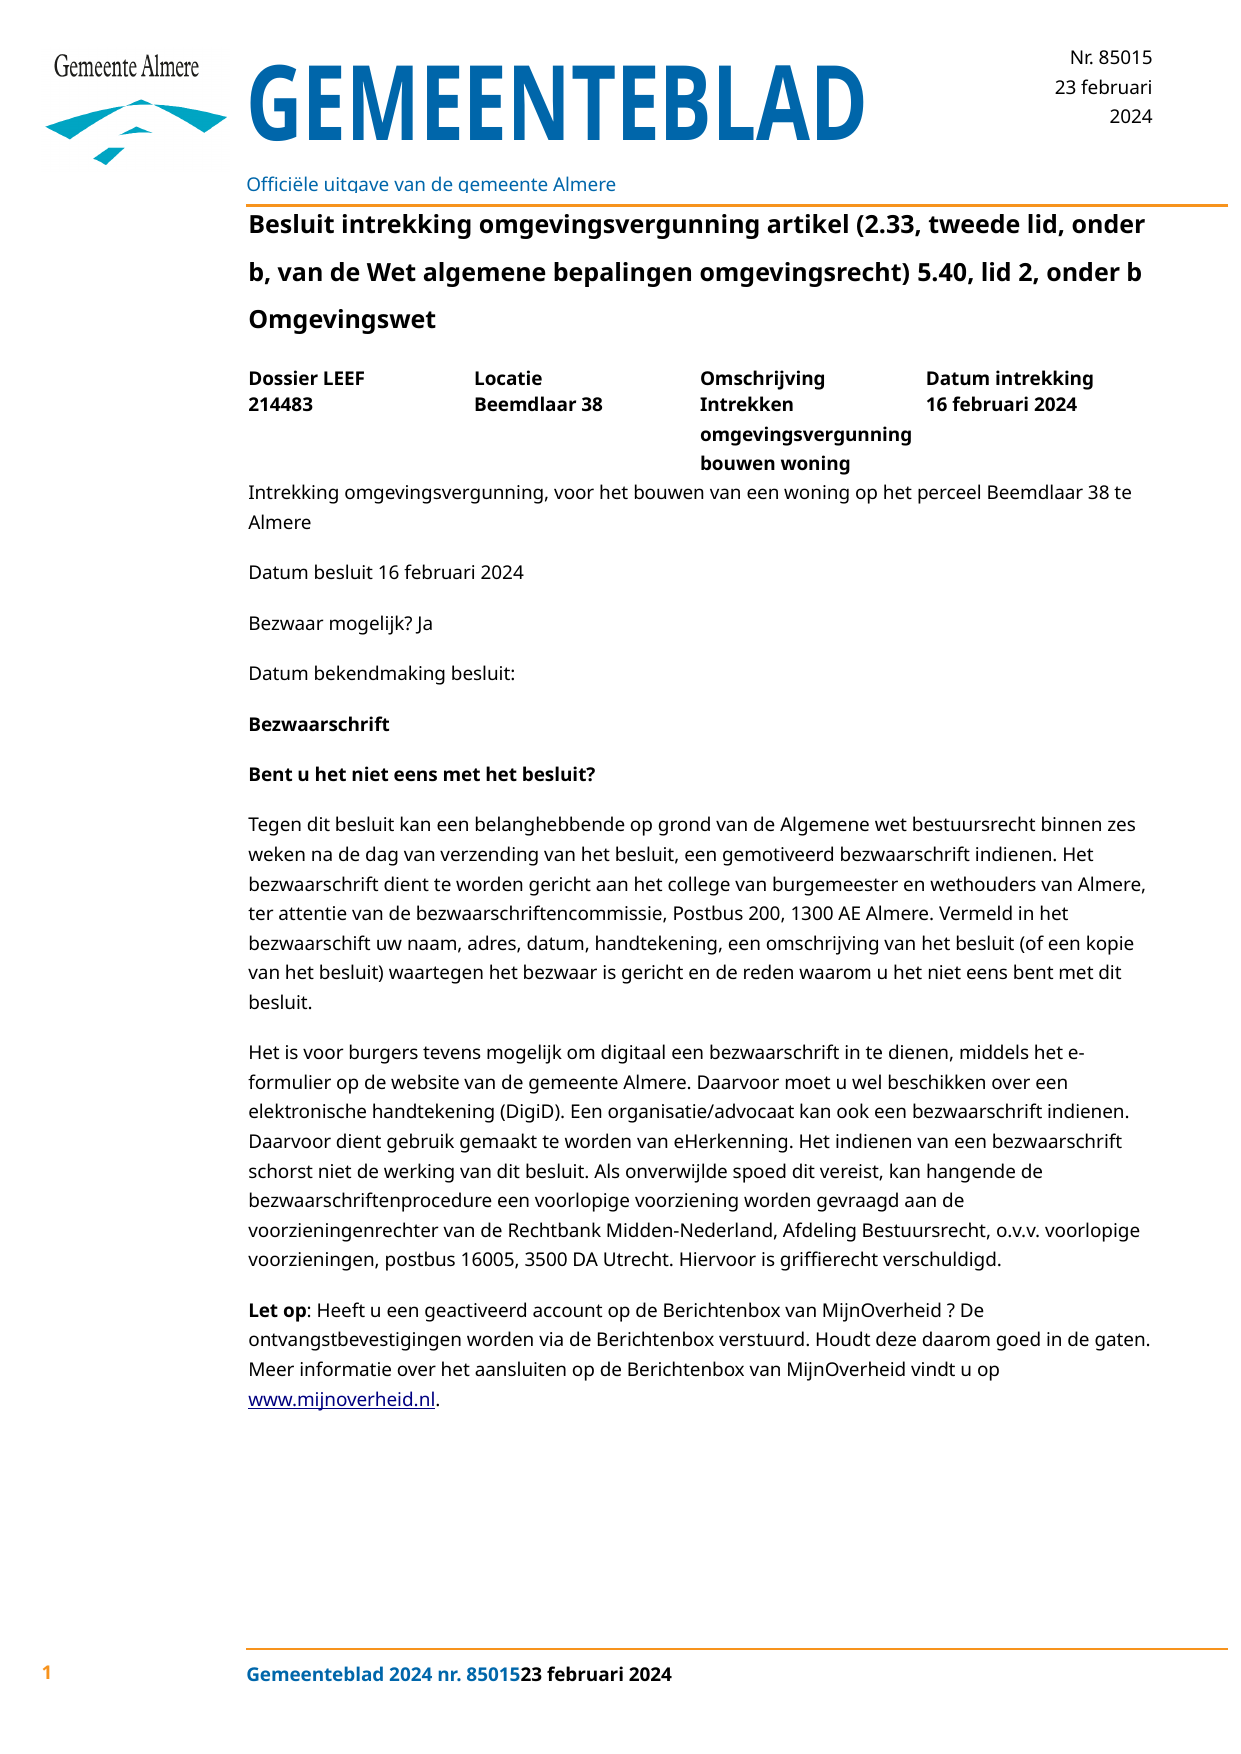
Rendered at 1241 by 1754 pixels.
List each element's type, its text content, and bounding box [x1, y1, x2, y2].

text Bezwaarschrift [248, 711, 1152, 736]
text Het is voor burgers tevens mogelijk om digitaal een bezwaarschrift in te dienen, middels het e-formulier op de website van de gemeente Almere. Daarvoor moet u wel beschikken over een elektronische handtekening (DigiD). Een organisatie/advocaat kan ook een bezwaarschrift indienen. Daarvoor dient gebruik gemaakt te worden van eHerkenning. Het indienen van een bezwaarschrift schorst niet de werking van dit besluit. Als onverwijlde spoed dit vereist, kan hangende de bezwaarschriftenprocedure een voorlopige voorziening worden gevraagd aan de voorzieningenrechter van de Rechtbank Midden-Nederland, Afdeling Bestuursrecht, o.v.v. voorlopige voorzieningen, postbus 16005, 3500 DA Utrecht. Hiervoor is griffierecht verschuldigd. [248, 1039, 1152, 1272]
text Datum bekendmaking besluit: [248, 660, 1152, 686]
table_cell 214483 [248, 391, 474, 476]
text Datum besluit 16 februari 2024 [248, 559, 1152, 585]
table_cell 16 februari 2024 [926, 391, 1152, 476]
table_header Locatie [474, 366, 700, 391]
text Bent u het niet eens met het besluit? [248, 761, 1152, 787]
table_cell Intrekken omgevingsvergunning bouwen woning [700, 391, 926, 476]
table_header Dossier LEEF [248, 366, 474, 391]
text Bezwaar mogelijk? Ja [248, 610, 1152, 636]
text Tegen dit besluit kan een belanghebbende op grond van de Algemene wet bestuursrecht binnen zes weken na de dag van verzending van het besluit, een gemotiveerd bezwaarschrift indienen. Het bezwaarschrift dient te worden gericht aan het college van burgemeester en wethouders van Almere, ter attentie van de bezwaarschriftencommissie, Postbus 200, 1300 AE Almere. Vermeld in het bezwaarschift uw naam, adres, datum, handtekening, een omschrijving van het besluit (of een kopie van het besluit) waartegen het bezwaar is gericht en de reden waarom u het niet eens bent met dit besluit. [248, 812, 1152, 1015]
table_header Datum intrekking [926, 366, 1152, 391]
text Let op: Heeft u een geactiveerd account op de Berichtenbox van MijnOverheid ? De ontvangstbevestigingen worden via de Berichtenbox verstuurd. Houdt deze daarom goed in de gaten. Meer informatie over het aansluiten op de Berichtenbox van MijnOverheid vindt u op www.mijnoverheid.nl. [248, 1297, 1152, 1411]
table_header Omschrijving [700, 366, 926, 391]
picture [41, 47, 231, 172]
table_cell Beemdlaar 38 [474, 391, 700, 476]
text Besluit intrekking omgevingsvergunning artikel (2.33, tweede lid, onder b, van de Wet algemene bepalingen omgevingsrecht) 5.40, lid 2, onder b Omgevingswet [248, 207, 1152, 336]
text Intrekking omgevingsvergunning, voor het bouwen van een woning op het perceel Beemdlaar 38 te Almere [248, 479, 1152, 535]
